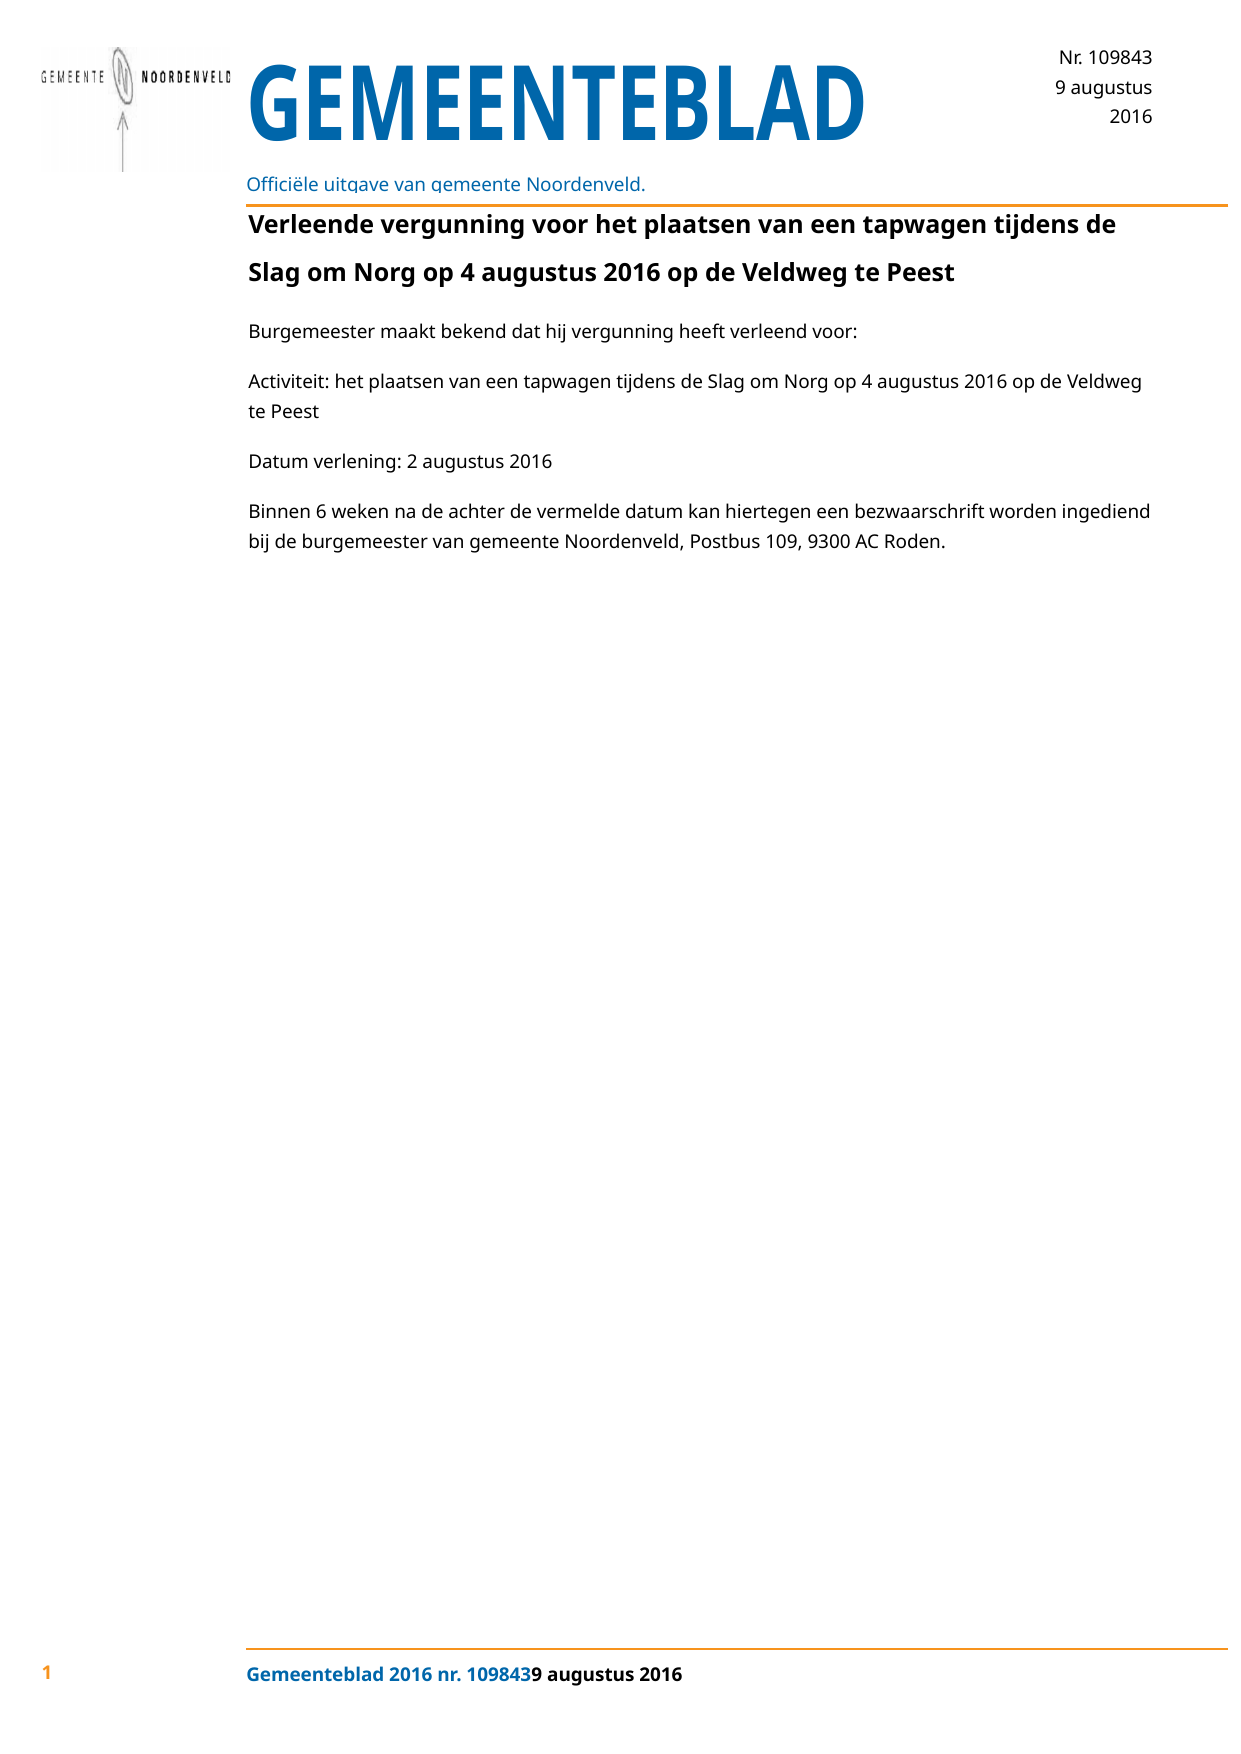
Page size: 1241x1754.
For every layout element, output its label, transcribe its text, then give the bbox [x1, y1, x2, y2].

text Datum verlening: 2 augustus 2016 [248, 448, 1152, 474]
text Burgemeester maakt bekend dat hij vergunning heeft verleend voor: [248, 318, 1152, 344]
text Activiteit: het plaatsen van een tapwagen tijdens de Slag om Norg op 4 augustus 2016 op de Veldweg te Peest [248, 368, 1152, 424]
picture [41, 47, 231, 172]
text Verleende vergunning voor het plaatsen van een tapwagen tijdens de Slag om Norg op 4 augustus 2016 op de Veldweg te Peest [248, 207, 1152, 288]
text Binnen 6 weken na de achter de vermelde datum kan hiertegen een bezwaarschrift worden ingediend bij de burgemeester van gemeente Noordenveld, Postbus 109, 9300 AC Roden. [248, 499, 1152, 554]
